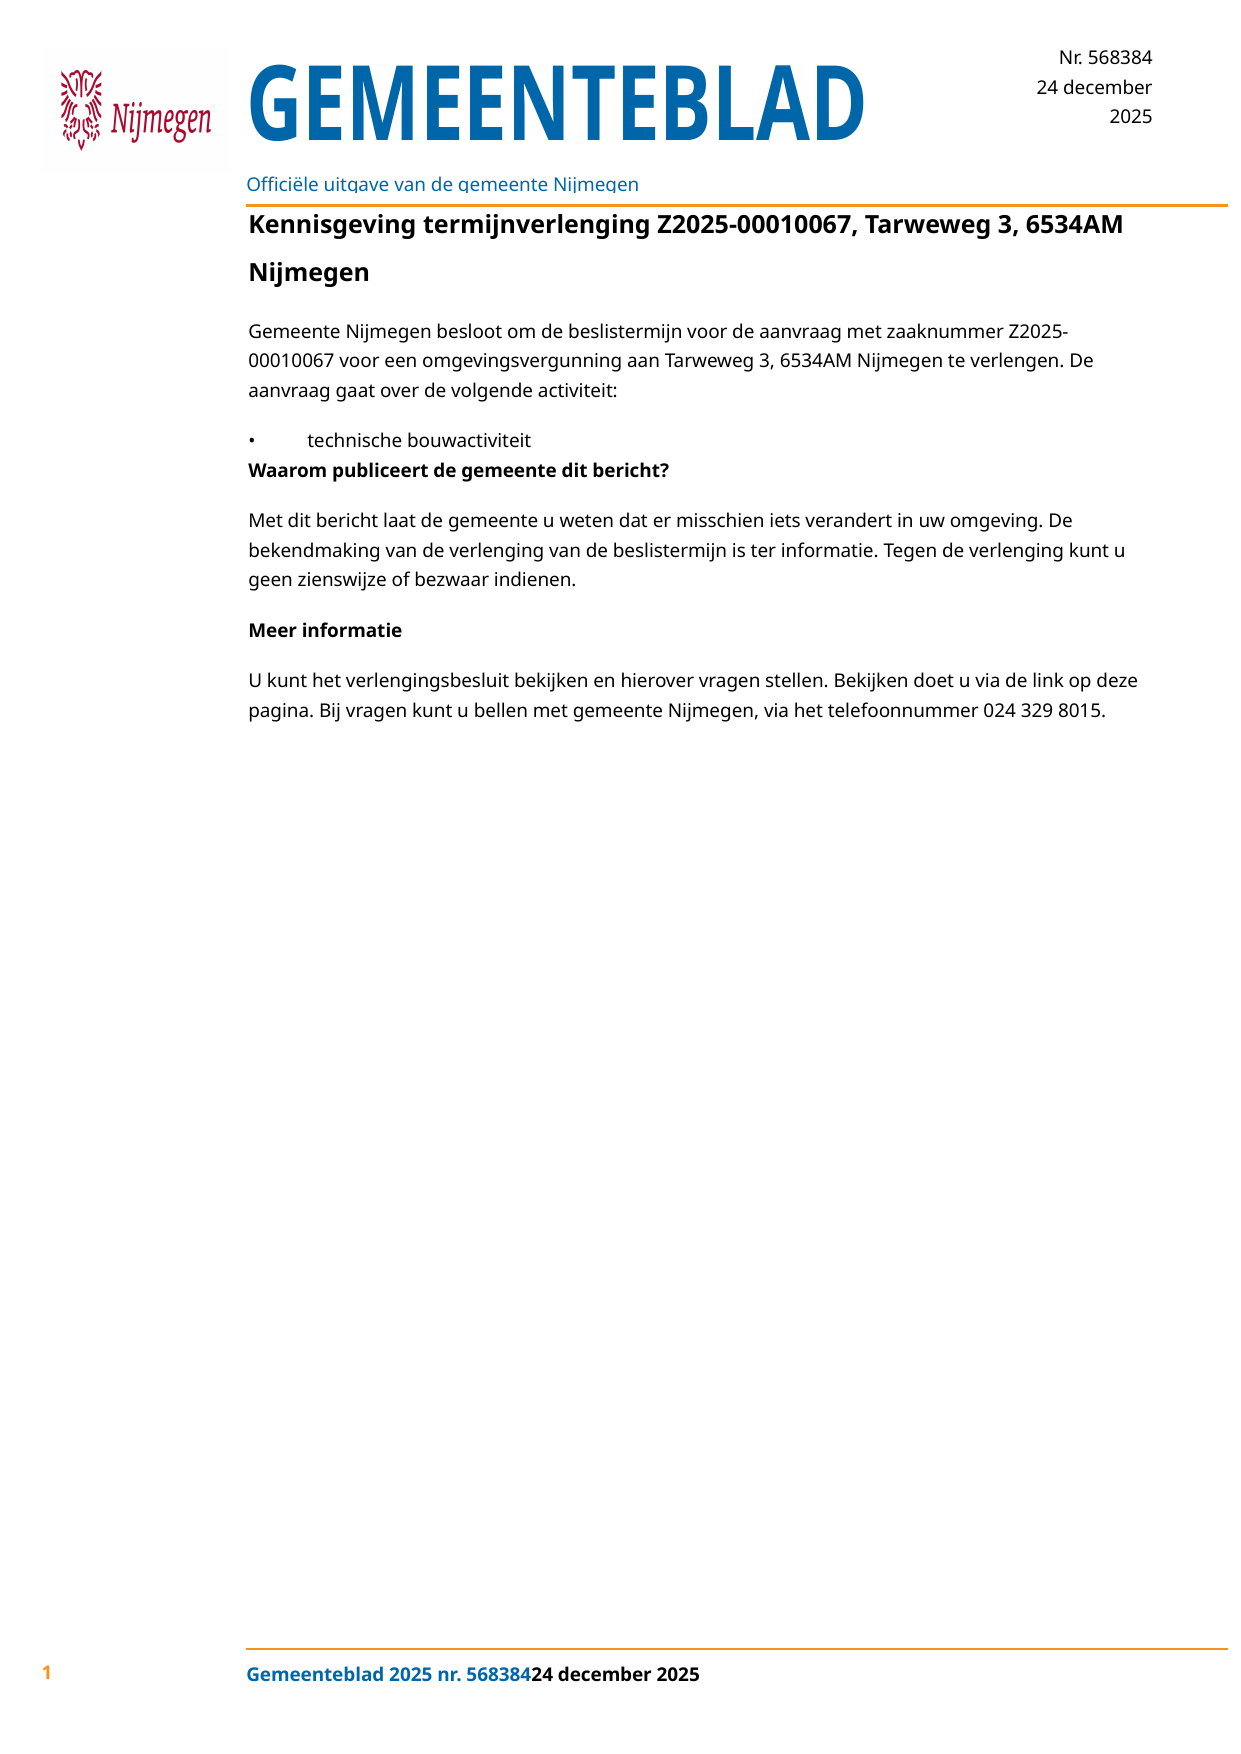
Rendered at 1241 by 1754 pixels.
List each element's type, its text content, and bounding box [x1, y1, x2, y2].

text Meer informatie [248, 617, 1152, 643]
list technische bouwactiviteit [248, 427, 1152, 453]
text Gemeente Nijmegen besloot om de beslistermijn voor de aanvraag met zaaknummer Z2025-00010067 voor een omgevingsvergunning aan Tarweweg 3, 6534AM Nijmegen te verlengen. De aanvraag gaat over de volgende activiteit: [248, 318, 1152, 403]
text U kunt het verlengingsbesluit bekijken en hierover vragen stellen. Bekijken doet u via de link op deze pagina. Bij vragen kunt u bellen met gemeente Nijmegen, via het telefoonnummer 024 329 8015. [248, 667, 1152, 723]
picture [41, 47, 231, 172]
text Kennisgeving termijnverlenging Z2025-00010067, Tarweweg 3, 6534AM Nijmegen [248, 207, 1152, 288]
text Met dit bericht laat de gemeente u weten dat er misschien iets verandert in uw omgeving. De bekendmaking van de verlenging van de beslistermijn is ter informatie. Tegen de verlenging kunt u geen zienswijze of bezwaar indienen. [248, 507, 1152, 592]
text Waarom publiceert de gemeente dit bericht? [248, 457, 1152, 483]
